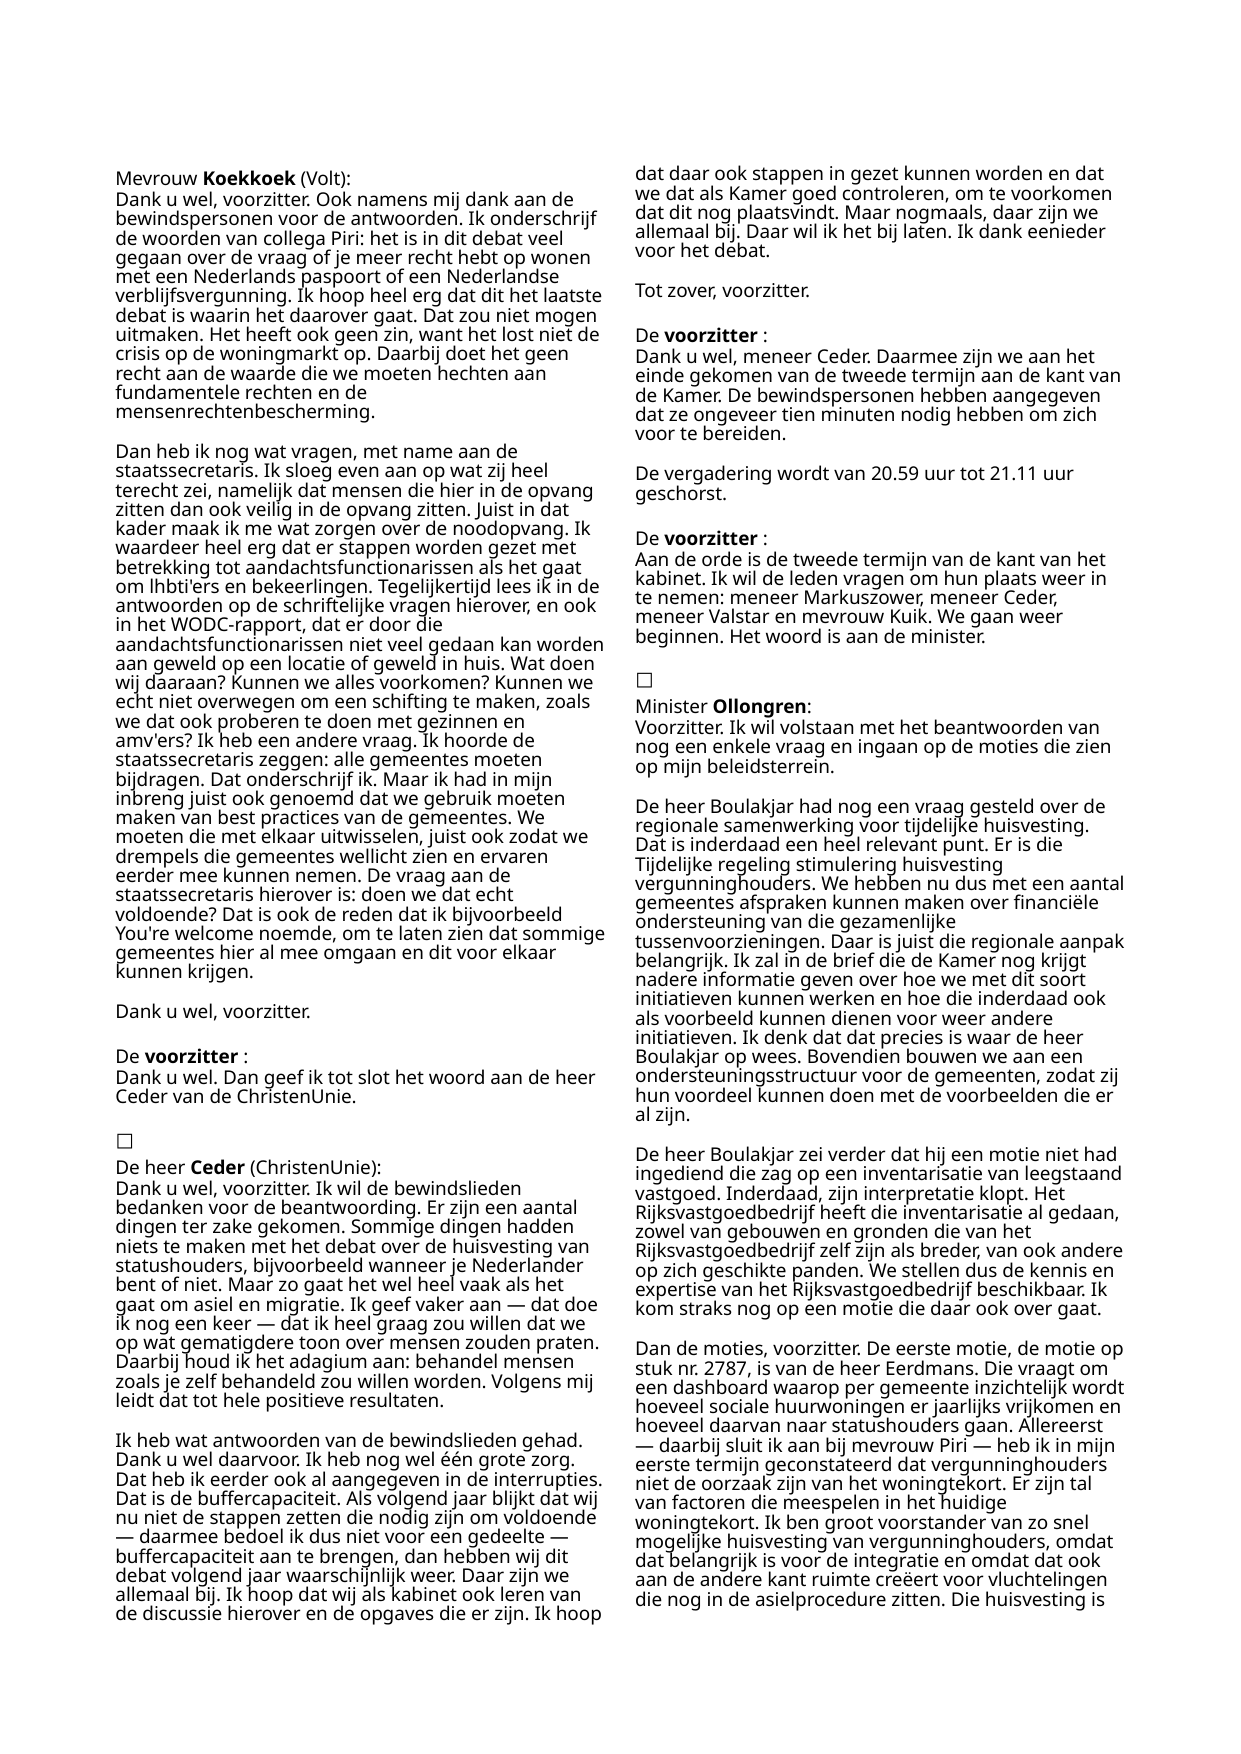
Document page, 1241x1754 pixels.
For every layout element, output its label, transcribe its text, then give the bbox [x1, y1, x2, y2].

text Ik heb wat antwoorden van de bewindslieden gehad. Dank u wel daarvoor. Ik heb nog wel één grote zorg. Dat heb ik eerder ook al aangegeven in de interrupties. Dat is de buffercapaciteit. Als volgend jaar blijkt dat wij nu niet de stappen zetten die nodig zijn om voldoende — daarmee bedoel ik dus niet voor een gedeelte — buffercapaciteit aan te brengen, dan hebben wij dit debat volgend jaar waarschijnlijk weer. Daar zijn we allemaal bij. Ik hoop dat wij als kabinet ook leren van de discussie hierover en de opgaves die er zijn. Ik hoop [115, 1432, 605, 1625]
text Mevrouw Koekkoek (Volt): [115, 165, 605, 191]
text Dan heb ik nog wat vragen, met name aan de staatssecretaris. Ik sloeg even aan op wat zij heel terecht zei, namelijk dat mensen die hier in de opvang zitten dan ook veilig in de opvang zitten. Juist in dat kader maak ik me wat zorgen over de noodopvang. Ik waardeer heel erg dat er stappen worden gezet met betrekking tot aandachtsfunctionarissen als het gaat om lhbti'ers en bekeerlingen. Tegelijkertijd lees ik in de antwoorden op de schriftelijke vragen hierover, en ook in het WODC-rapport, dat er door die aandachtsfunctionarissen niet veel gedaan kan worden aan geweld op een locatie of geweld in huis. Wat doen wij daaraan? Kunnen we alles voorkomen? Kunnen we echt niet overwegen om een schifting te maken, zoals we dat ook proberen te doen met gezinnen en amv'ers? Ik heb een andere vraag. Ik hoorde de staatssecretaris zeggen: alle gemeentes moeten bijdragen. Dat onderschrijf ik. Maar ik had in mijn inbreng juist ook genoemd dat we gebruik moeten maken van best practices van de gemeentes. We moeten die met elkaar uitwisselen, juist ook zodat we drempels die gemeentes wellicht zien en ervaren eerder mee kunnen nemen. De vraag aan de staatssecretaris hierover is: doen we dat echt voldoende? Dat is ook de reden dat ik bijvoorbeeld You're welcome noemde, om te laten zien dat sommige gemeentes hier al mee omgaan en dit voor elkaar kunnen krijgen. [115, 443, 605, 983]
text Dan de moties, voorzitter. De eerste motie, de motie op stuk nr. 2787, is van de heer Eerdmans. Die vraagt om een dashboard waarop per gemeente inzichtelijk wordt hoeveel sociale huurwoningen er jaarlijks vrijkomen en hoeveel daarvan naar statushouders gaan. Allereerst — daarbij sluit ik aan bij mevrouw Piri — heb ik in mijn eerste termijn geconstateerd dat vergunninghouders niet de oorzaak zijn van het woningtekort. Er zijn tal van factoren die meespelen in het huidige woningtekort. Ik ben groot voorstander van zo snel mogelijke huisvesting van vergunninghouders, omdat dat belangrijk is voor de integratie en omdat dat ook aan de andere kant ruimte creëert voor vluchtelingen die nog in de asielprocedure zitten. Die huisvesting is [635, 1340, 1125, 1610]
text ⬜ [115, 1128, 605, 1154]
text Minister Ollongren: [635, 693, 1125, 719]
text De vergadering wordt van 20.59 uur tot 21.11 uur geschorst. [635, 465, 1125, 504]
text Dank u wel, voorzitter. [115, 1003, 605, 1023]
text De heer Boulakjar zei verder dat hij een motie niet had ingediend die zag op een inventarisatie van leegstaand vastgoed. Inderdaad, zijn interpretatie klopt. Het Rijksvastgoedbedrijf heeft die inventarisatie al gedaan, zowel van gebouwen en gronden die van het Rijksvastgoedbedrijf zelf zijn als breder, van ook andere op zich geschikte panden. We stellen dus de kennis en expertise van het Rijksvastgoedbedrijf beschikbaar. Ik kom straks nog op een motie die daar ook over gaat. [635, 1146, 1125, 1319]
text ⬜ [635, 668, 1125, 693]
text Tot zover, voorzitter. [635, 282, 1125, 302]
text De voorzitter : [635, 322, 1125, 348]
text Dank u wel, voorzitter. Ik wil de bewindslieden bedanken voor de beantwoording. Er zijn een aantal dingen ter zake gekomen. Sommige dingen hadden niets te maken met het debat over de huisvesting van statushouders, bijvoorbeeld wanneer je Nederlander bent of niet. Maar zo gaat het wel heel vaak als het gaat om asiel en migratie. Ik geef vaker aan — dat doe ik nog een keer — dat ik heel graag zou willen dat we op wat gematigdere toon over mensen zouden praten. Daarbij houd ik het adagium aan: behandel mensen zoals je zelf behandeld zou willen worden. Volgens mij leidt dat tot hele positieve resultaten. [115, 1180, 605, 1411]
text De voorzitter : [115, 1043, 605, 1069]
text Dank u wel, voorzitter. Ook namens mij dank aan de bewindspersonen voor de antwoorden. Ik onderschrijf de woorden van collega Piri: het is in dit debat veel gegaan over de vraag of je meer recht hebt op wonen met een Nederlands paspoort of een Nederlandse verblijfsvergunning. Ik hoop heel erg dat dit het laatste debat is waarin het daarover gaat. Dat zou niet mogen uitmaken. Het heeft ook geen zin, want het lost niet de crisis op de woningmarkt op. Daarbij doet het geen recht aan de waarde die we moeten hechten aan fundamentele rechten en de mensenrechtenbescherming. [115, 191, 605, 422]
text Dank u wel. Dan geef ik tot slot het woord aan de heer Ceder van de ChristenUnie. [115, 1069, 605, 1108]
text De heer Boulakjar had nog een vraag gesteld over de regionale samenwerking voor tijdelijke huisvesting. Dat is inderdaad een heel relevant punt. Er is die Tijdelijke regeling stimulering huisvesting vergunninghouders. We hebben nu dus met een aantal gemeentes afspraken kunnen maken over financiële ondersteuning van die gezamenlijke tussenvoorzieningen. Daar is juist die regionale aanpak belangrijk. Ik zal in de brief die de Kamer nog krijgt nadere informatie geven over hoe we met dit soort initiatieven kunnen werken en hoe die inderdaad ook als voorbeeld kunnen dienen voor weer andere initiatieven. Ik denk dat dat precies is waar de heer Boulakjar op wees. Bovendien bouwen we aan een ondersteuningsstructuur voor de gemeenten, zodat zij hun voordeel kunnen doen met de voorbeelden die er al zijn. [635, 798, 1125, 1125]
text Voorzitter. Ik wil volstaan met het beantwoorden van nog een enkele vraag en ingaan op de moties die zien op mijn beleidsterrein. [635, 719, 1125, 777]
text dat daar ook stappen in gezet kunnen worden en dat we dat als Kamer goed controleren, om te voorkomen dat dit nog plaatsvindt. Maar nogmaals, daar zijn we allemaal bij. Daar wil ik het bij laten. Ik dank eenieder voor het debat. [635, 165, 1125, 262]
text Dank u wel, meneer Ceder. Daarmee zijn we aan het einde gekomen van de tweede termijn aan de kant van de Kamer. De bewindspersonen hebben aangegeven dat ze ongeveer tien minuten nodig hebben om zich voor te bereiden. [635, 348, 1125, 444]
text De heer Ceder (ChristenUnie): [115, 1154, 605, 1180]
text Aan de orde is de tweede termijn van de kant van het kabinet. Ik wil de leden vragen om hun plaats weer in te nemen: meneer Markuszower, meneer Ceder, meneer Valstar en mevrouw Kuik. We gaan weer beginnen. Het woord is aan de minister. [635, 551, 1125, 647]
text De voorzitter : [635, 525, 1125, 551]
